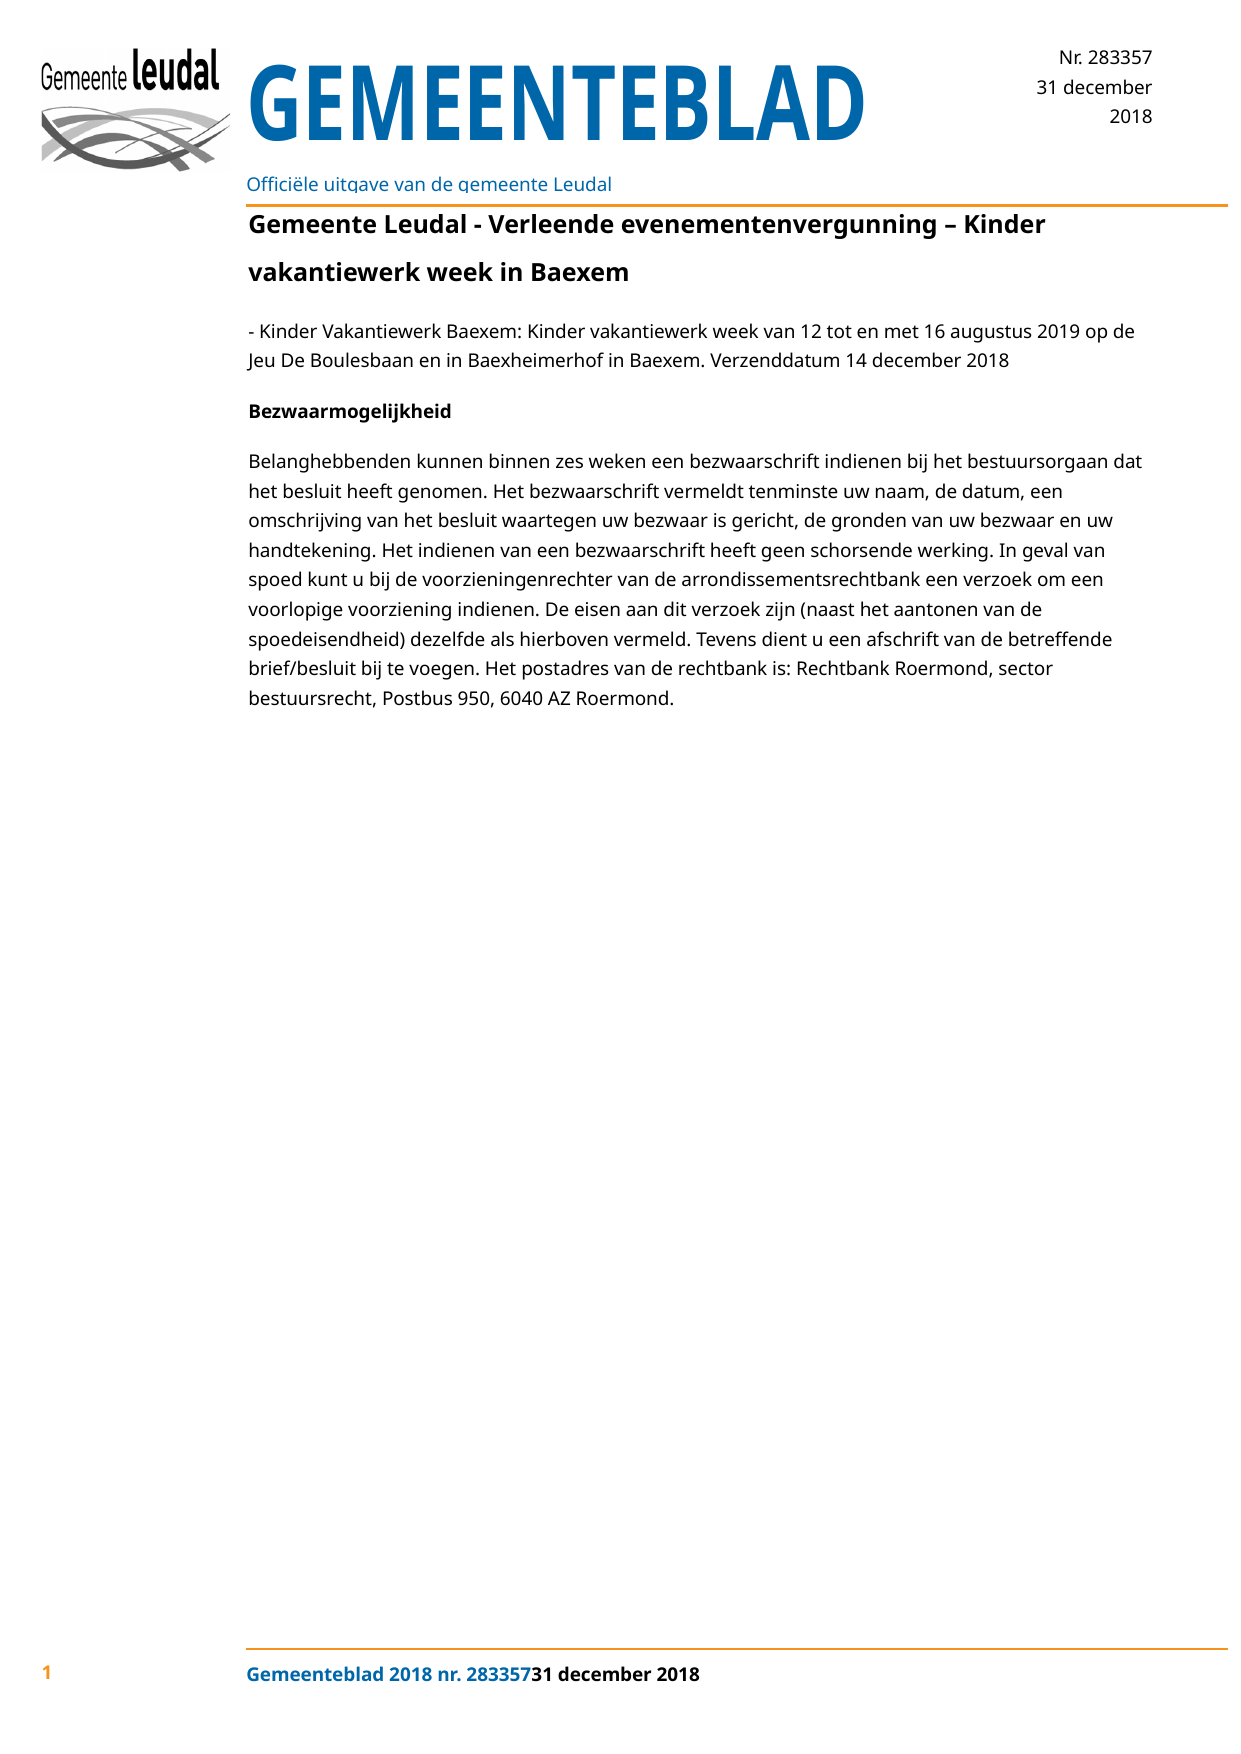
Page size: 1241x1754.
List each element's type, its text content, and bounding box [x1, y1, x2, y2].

picture [41, 47, 231, 172]
text Belanghebbenden kunnen binnen zes weken een bezwaarschrift indienen bij het bestuursorgaan dat het besluit heeft genomen. Het bezwaarschrift vermeldt tenminste uw naam, de datum, een omschrijving van het besluit waartegen uw bezwaar is gericht, de gronden van uw bezwaar en uw handtekening. Het indienen van een bezwaarschrift heeft geen schorsende werking. In geval van spoed kunt u bij de voorzieningenrechter van de arrondissementsrechtbank een verzoek om een voorlopige voorziening indienen. De eisen aan dit verzoek zijn (naast het aantonen van de spoedeisendheid) dezelfde als hierboven vermeld. Tevens dient u een afschrift van de betreffende brief/besluit bij te voegen. Het postadres van de rechtbank is: Rechtbank Roermond, sector bestuursrecht, Postbus 950, 6040 AZ Roermond. [248, 448, 1152, 711]
text - Kinder Vakantiewerk Baexem: Kinder vakantiewerk week van 12 tot en met 16 augustus 2019 op de Jeu De Boulesbaan en in Baexheimerhof in Baexem. Verzenddatum 14 december 2018 [248, 318, 1152, 373]
text Gemeente Leudal - Verleende evenementenvergunning – Kinder vakantiewerk week in Baexem [248, 207, 1152, 288]
text Bezwaarmogelijkheid [248, 398, 1152, 424]
